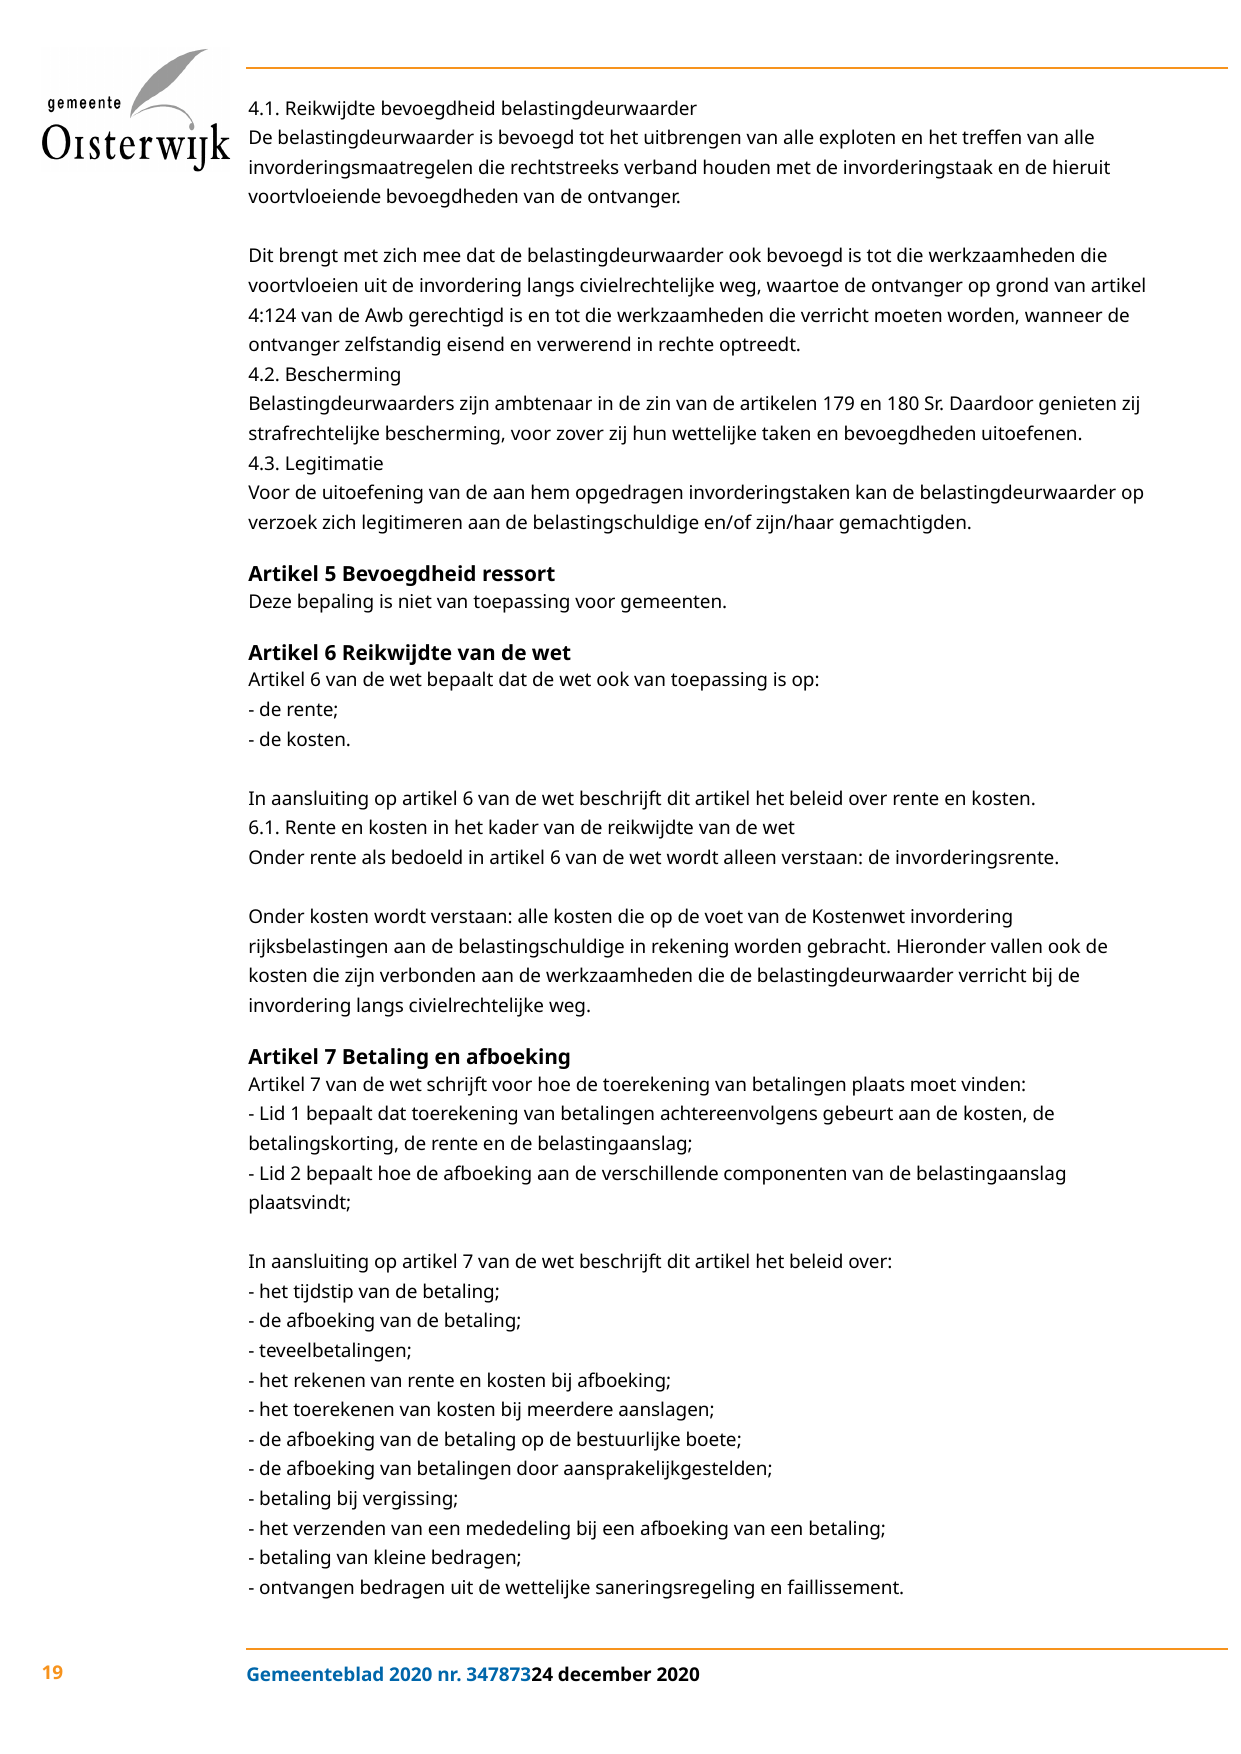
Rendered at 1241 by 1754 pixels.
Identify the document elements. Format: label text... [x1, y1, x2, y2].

text Artikel 7 van de wet schrijft voor hoe de toerekening van betalingen plaats moet vinden: [248, 1071, 1152, 1097]
text In aansluiting op artikel 6 van de wet beschrijft dit artikel het beleid over rente en kosten. [248, 785, 1152, 811]
text - de afboeking van de betaling op de bestuurlijke boete; [248, 1426, 1152, 1452]
text - Lid 1 bepaalt dat toerekening van betalingen achtereenvolgens gebeurt aan de kosten, de betalingskorting, de rente en de belastingaanslag; [248, 1101, 1152, 1156]
text Voor de uitoefening van de aan hem opgedragen invorderingstaken kan de belastingdeurwaarder op verzoek zich legitimeren aan de belastingschuldige en/of zijn/haar gemachtigden. [248, 479, 1152, 535]
text - betaling bij vergissing; [248, 1485, 1152, 1511]
text Artikel 6 van de wet bepaalt dat de wet ook van toepassing is op: [248, 667, 1152, 692]
text In aansluiting op artikel 7 van de wet beschrijft dit artikel het beleid over: [248, 1248, 1152, 1274]
picture [41, 47, 231, 172]
text Dit brengt met zich mee dat de belastingdeurwaarder ook bevoegd is tot die werkzaamheden die voortvloeien uit de invordering langs civielrechtelijke weg, waartoe de ontvanger op grond van artikel 4:124 van de Awb gerechtigd is en tot die werkzaamheden die verricht moeten worden, wanneer de ontvanger zelfstandig eisend en verwerend in rechte optreedt. [248, 243, 1152, 357]
text - het verzenden van een mededeling bij een afboeking van een betaling; [248, 1515, 1152, 1540]
text 4.3. Legitimatie [248, 450, 1152, 476]
text Artikel 6 Reikwijdte van de wet [248, 638, 1152, 667]
text - de afboeking van betalingen door aansprakelijkgestelden; [248, 1456, 1152, 1481]
text - het tijdstip van de betaling; [248, 1278, 1152, 1304]
text 4.1. Reikwijdte bevoegdheid belastingdeurwaarder [248, 95, 1152, 121]
text Artikel 5 Bevoegdheid ressort [248, 559, 1152, 588]
text - Lid 2 bepaalt hoe de afboeking aan de verschillende componenten van de belastingaanslag plaatsvindt; [248, 1160, 1152, 1215]
text De belastingdeurwaarder is bevoegd tot het uitbrengen van alle exploten en het treffen van alle invorderingsmaatregelen die rechtstreeks verband houden met de invorderingstaak en de hieruit voortvloeiende bevoegdheden van de ontvanger. [248, 124, 1152, 209]
text - de afboeking van de betaling; [248, 1308, 1152, 1333]
text Belastingdeurwaarders zijn ambtenaar in de zin van de artikelen 179 en 180 Sr. Daardoor genieten zij strafrechtelijke bescherming, voor zover zij hun wettelijke taken en bevoegdheden uitoefenen. [248, 391, 1152, 446]
text - de rente; [248, 696, 1152, 722]
text Deze bepaling is niet van toepassing voor gemeenten. [248, 588, 1152, 613]
text - teveelbetalingen; [248, 1337, 1152, 1363]
text Onder rente als bedoeld in artikel 6 van de wet wordt alleen verstaan: de invorderingsrente. [248, 844, 1152, 870]
text Artikel 7 Betaling en afboeking [248, 1042, 1152, 1071]
text 6.1. Rente en kosten in het kader van de reikwijdte van de wet [248, 814, 1152, 840]
text - het rekenen van rente en kosten bij afboeking; [248, 1367, 1152, 1392]
text - ontvangen bedragen uit de wettelijke saneringsregeling en faillissement. [248, 1574, 1152, 1599]
text - het toerekenen van kosten bij meerdere aanslagen; [248, 1396, 1152, 1422]
text - de kosten. [248, 726, 1152, 752]
text 4.2. Bescherming [248, 361, 1152, 387]
text - betaling van kleine bedragen; [248, 1544, 1152, 1570]
text Onder kosten wordt verstaan: alle kosten die op de voet van de Kostenwet invordering rijksbelastingen aan de belastingschuldige in rekening worden gebracht. Hieronder vallen ook de kosten die zijn verbonden aan de werkzaamheden die de belastingdeurwaarder verricht bij de invordering langs civielrechtelijke weg. [248, 903, 1152, 1018]
